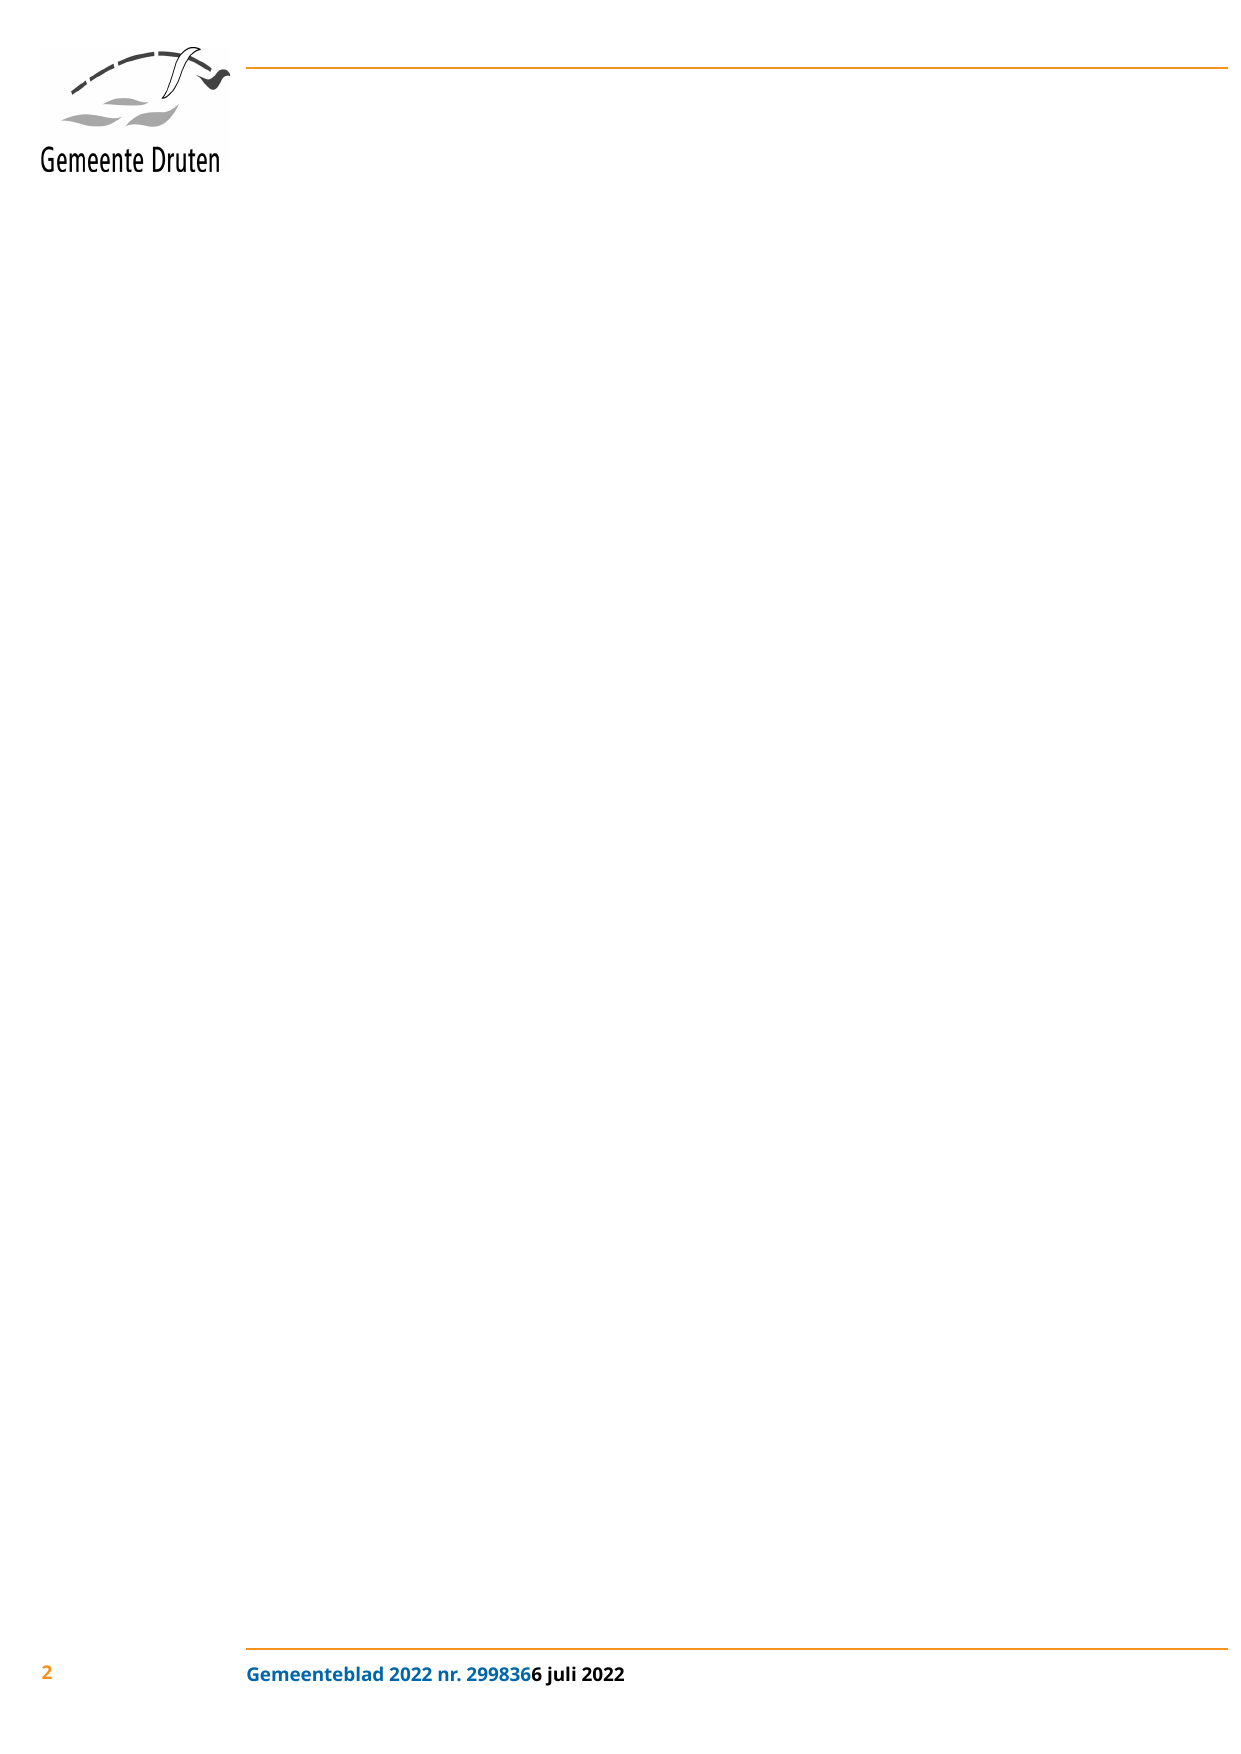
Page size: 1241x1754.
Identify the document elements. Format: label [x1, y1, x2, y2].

picture [41, 47, 231, 172]
